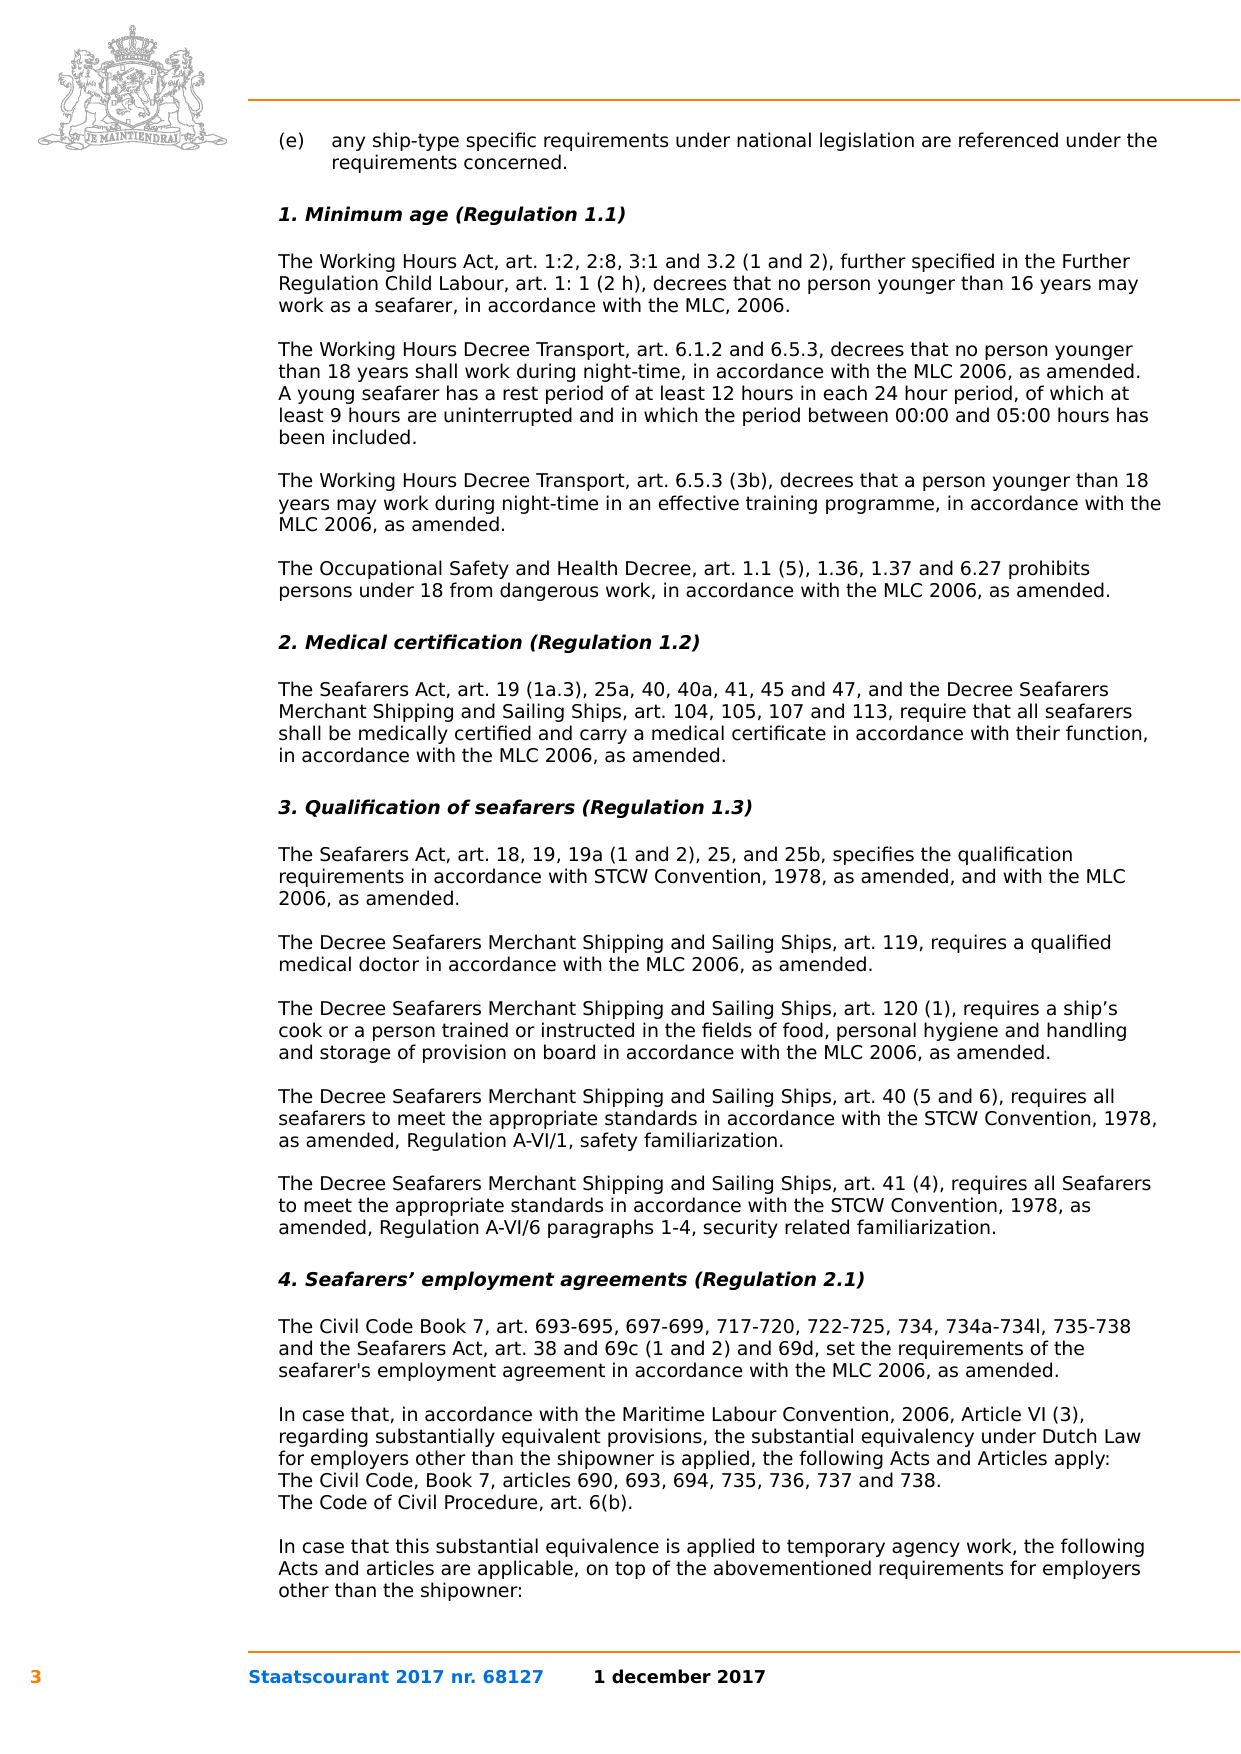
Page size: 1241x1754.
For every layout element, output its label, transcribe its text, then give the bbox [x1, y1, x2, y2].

text The Decree Seafarers Merchant Shipping and Sailing Ships, art. 120 (1), requires a ship’s cook or a person trained or instructed in the fields of food, personal hygiene and handling and storage of provision on board in accordance with the MLC 2006, as amended. [278, 998, 1163, 1064]
subtitle 3. Qualification of seafarers (Regulation 1.3) [278, 797, 1163, 819]
text The Decree Seafarers Merchant Shipping and Sailing Ships, art. 41 (4), requires all Seafarers to meet the appropriate standards in accordance with the STCW Convention, 1978, as amended, Regulation A-VI/6 paragraphs 1-4, security related familiarization. [278, 1173, 1163, 1239]
text The Decree Seafarers Merchant Shipping and Sailing Ships, art. 40 (5 and 6), requires all seafarers to meet the appropriate standards in accordance with the STCW Convention, 1978, as amended, Regulation A-VI/1, safety familiarization. [278, 1086, 1163, 1151]
text The Working Hours Act, art. 1:2, 2:8, 3:1 and 3.2 (1 and 2), further specified in the Further Regulation Child Labour, art. 1: 1 (2 h), decrees that no person younger than 16 years may work as a seafarer, in accordance with the MLC, 2006. [278, 251, 1163, 317]
text The Seafarers Act, art. 19 (1a.3), 25a, 40, 40a, 41, 45 and 47, and the Decree Seafarers Merchant Shipping and Sailing Ships, art. 104, 105, 107 and 113, require that all seafarers shall be medically certified and carry a medical certificate in accordance with their function, in accordance with the MLC 2006, as amended. [278, 679, 1163, 767]
text The Decree Seafarers Merchant Shipping and Sailing Ships, art. 119, requires a qualified medical doctor in accordance with the MLC 2006, as amended. [278, 932, 1163, 976]
picture [38, 25, 227, 150]
text The Occupational Safety and Health Decree, art. 1.1 (5), 1.36, 1.37 and 6.27 prohibits persons under 18 from dangerous work, in accordance with the MLC 2006, as amended. [278, 558, 1163, 602]
text (e) any ship-type specific requirements under national legislation are referenced under the requirements concerned. [278, 130, 1163, 174]
text The Working Hours Decree Transport, art. 6.1.2 and 6.5.3, decrees that no person younger than 18 years shall work during night-time, in accordance with the MLC 2006, as amended. [278, 339, 1163, 383]
text The Seafarers Act, art. 18, 19, 19a (1 and 2), 25, and 25b, specifies the qualification requirements in accordance with STCW Convention, 1978, as amended, and with the MLC 2006, as amended. [278, 844, 1163, 910]
text The Civil Code Book 7, art. 693-695, 697-699, 717-720, 722-725, 734, 734a-734l, 735-738 and the Seafarers Act, art. 38 and 69c (1 and 2) and 69d, set the requirements of the seafarer's employment agreement in accordance with the MLC 2006, as amended. [278, 1316, 1163, 1382]
subtitle 1. Minimum age (Regulation 1.1) [278, 204, 1163, 226]
text The Code of Civil Procedure, art. 6(b). [278, 1492, 1163, 1514]
text In case that, in accordance with the Maritime Labour Convention, 2006, Article VI (3), regarding substantially equivalent provisions, the substantial equivalency under Dutch Law for employers other than the shipowner is applied, the following Acts and Articles apply: [278, 1404, 1163, 1470]
text The Civil Code, Book 7, articles 690, 693, 694, 735, 736, 737 and 738. [278, 1470, 1163, 1492]
subtitle 2. Medical certification (Regulation 1.2) [278, 632, 1163, 654]
text In case that this substantial equivalence is applied to temporary agency work, the following Acts and articles are applicable, on top of the abovementioned requirements for employers other than the shipowner: [278, 1536, 1163, 1602]
subtitle 4. Seafarers’ employment agreements (Regulation 2.1) [278, 1269, 1163, 1291]
text The Working Hours Decree Transport, art. 6.5.3 (3b), decrees that a person younger than 18 years may work during night-time in an effective training programme, in accordance with the MLC 2006, as amended. [278, 470, 1163, 536]
text A young seafarer has a rest period of at least 12 hours in each 24 hour period, of which at least 9 hours are uninterrupted and in which the period between 00:00 and 05:00 hours has been included. [278, 383, 1163, 448]
